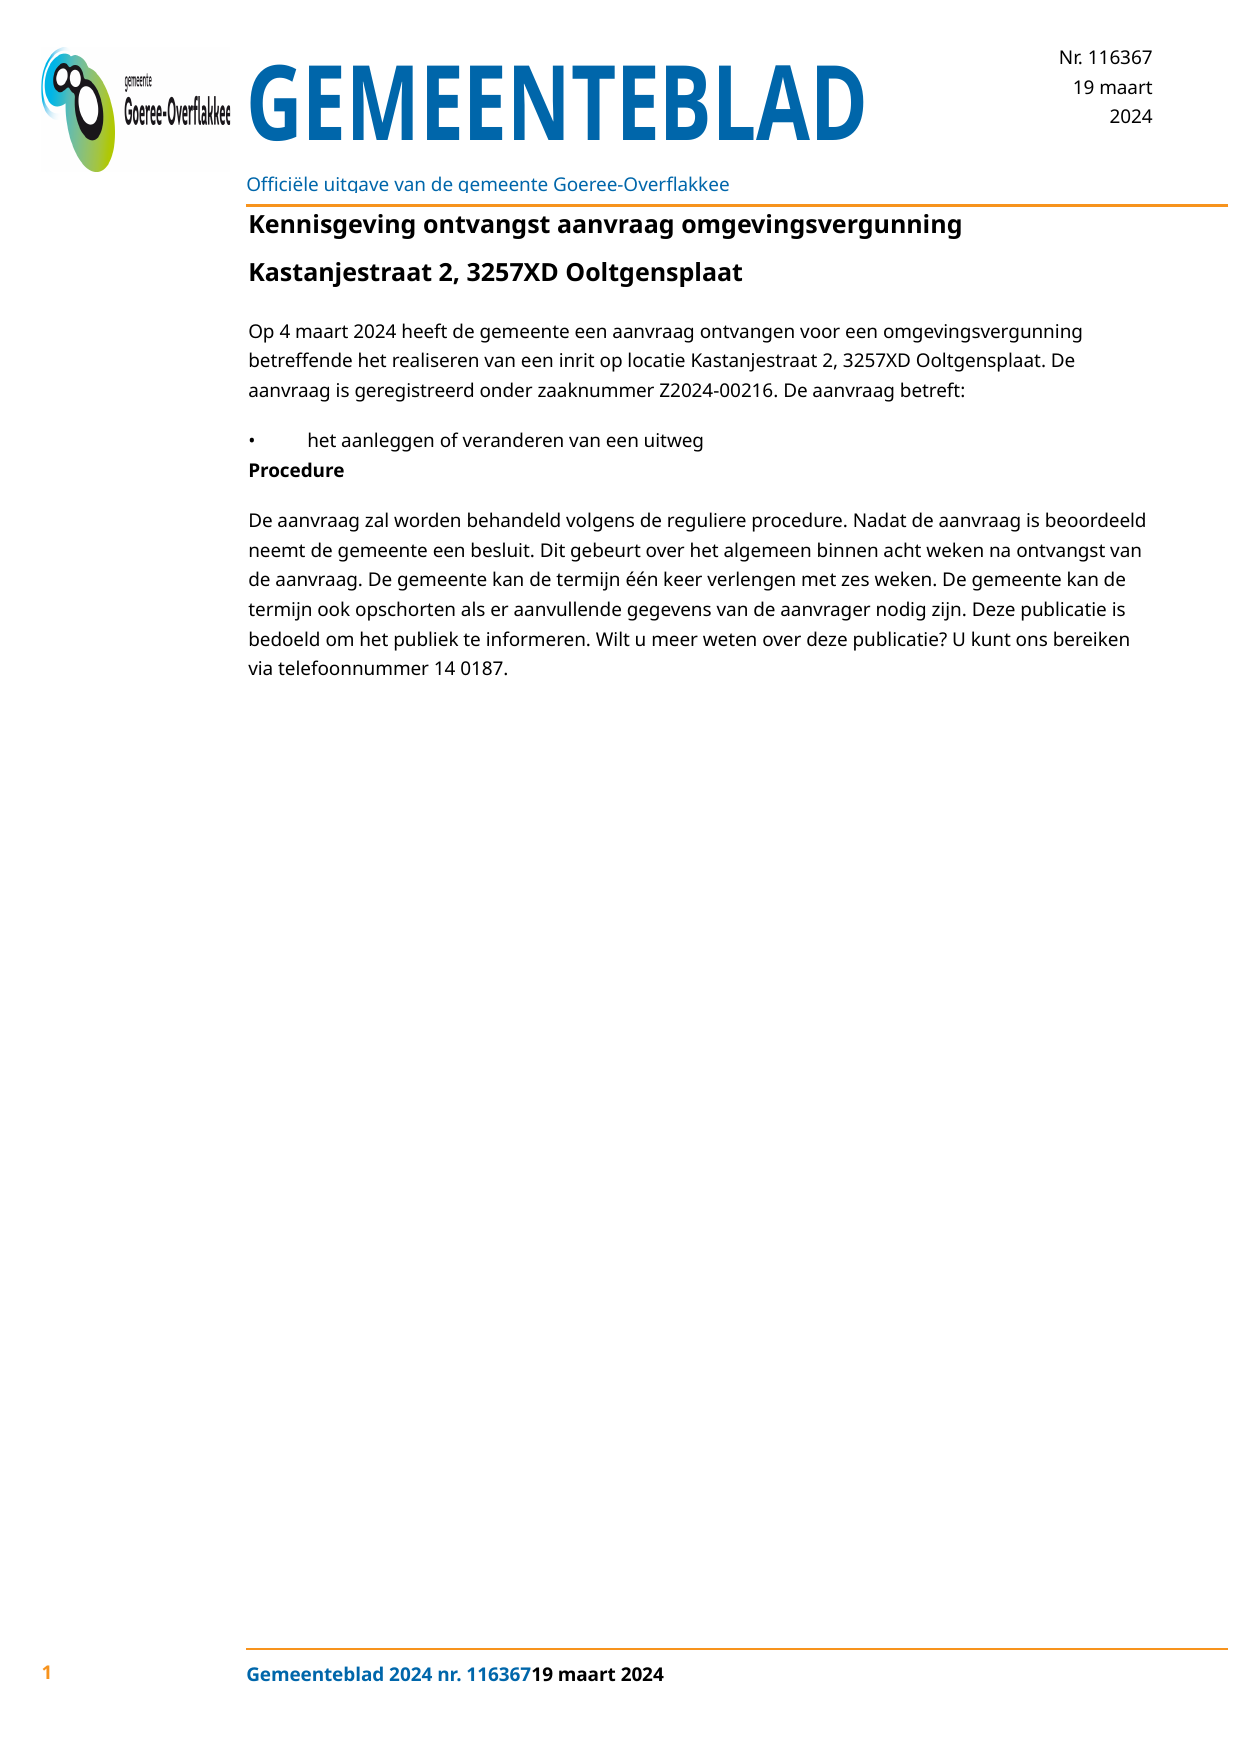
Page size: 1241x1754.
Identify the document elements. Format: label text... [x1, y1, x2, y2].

picture [41, 47, 231, 172]
text De aanvraag zal worden behandeld volgens de reguliere procedure. Nadat de aanvraag is beoordeeld neemt de gemeente een besluit. Dit gebeurt over het algemeen binnen acht weken na ontvangst van de aanvraag. De gemeente kan de termijn één keer verlengen met zes weken. De gemeente kan de termijn ook opschorten als er aanvullende gegevens van de aanvrager nodig zijn. Deze publicatie is bedoeld om het publiek te informeren. Wilt u meer weten over deze publicatie? U kunt ons bereiken via telefoonnummer 14 0187. [248, 507, 1152, 681]
text Op 4 maart 2024 heeft de gemeente een aanvraag ontvangen voor een omgevingsvergunning betreffende het realiseren van een inrit op locatie Kastanjestraat 2, 3257XD Ooltgensplaat. De aanvraag is geregistreerd onder zaaknummer Z2024-00216. De aanvraag betreft: [248, 318, 1152, 403]
text Kennisgeving ontvangst aanvraag omgevingsvergunning Kastanjestraat 2, 3257XD Ooltgensplaat [248, 207, 1152, 288]
list het aanleggen of veranderen van een uitweg [248, 427, 1152, 453]
text Procedure [248, 457, 1152, 483]
